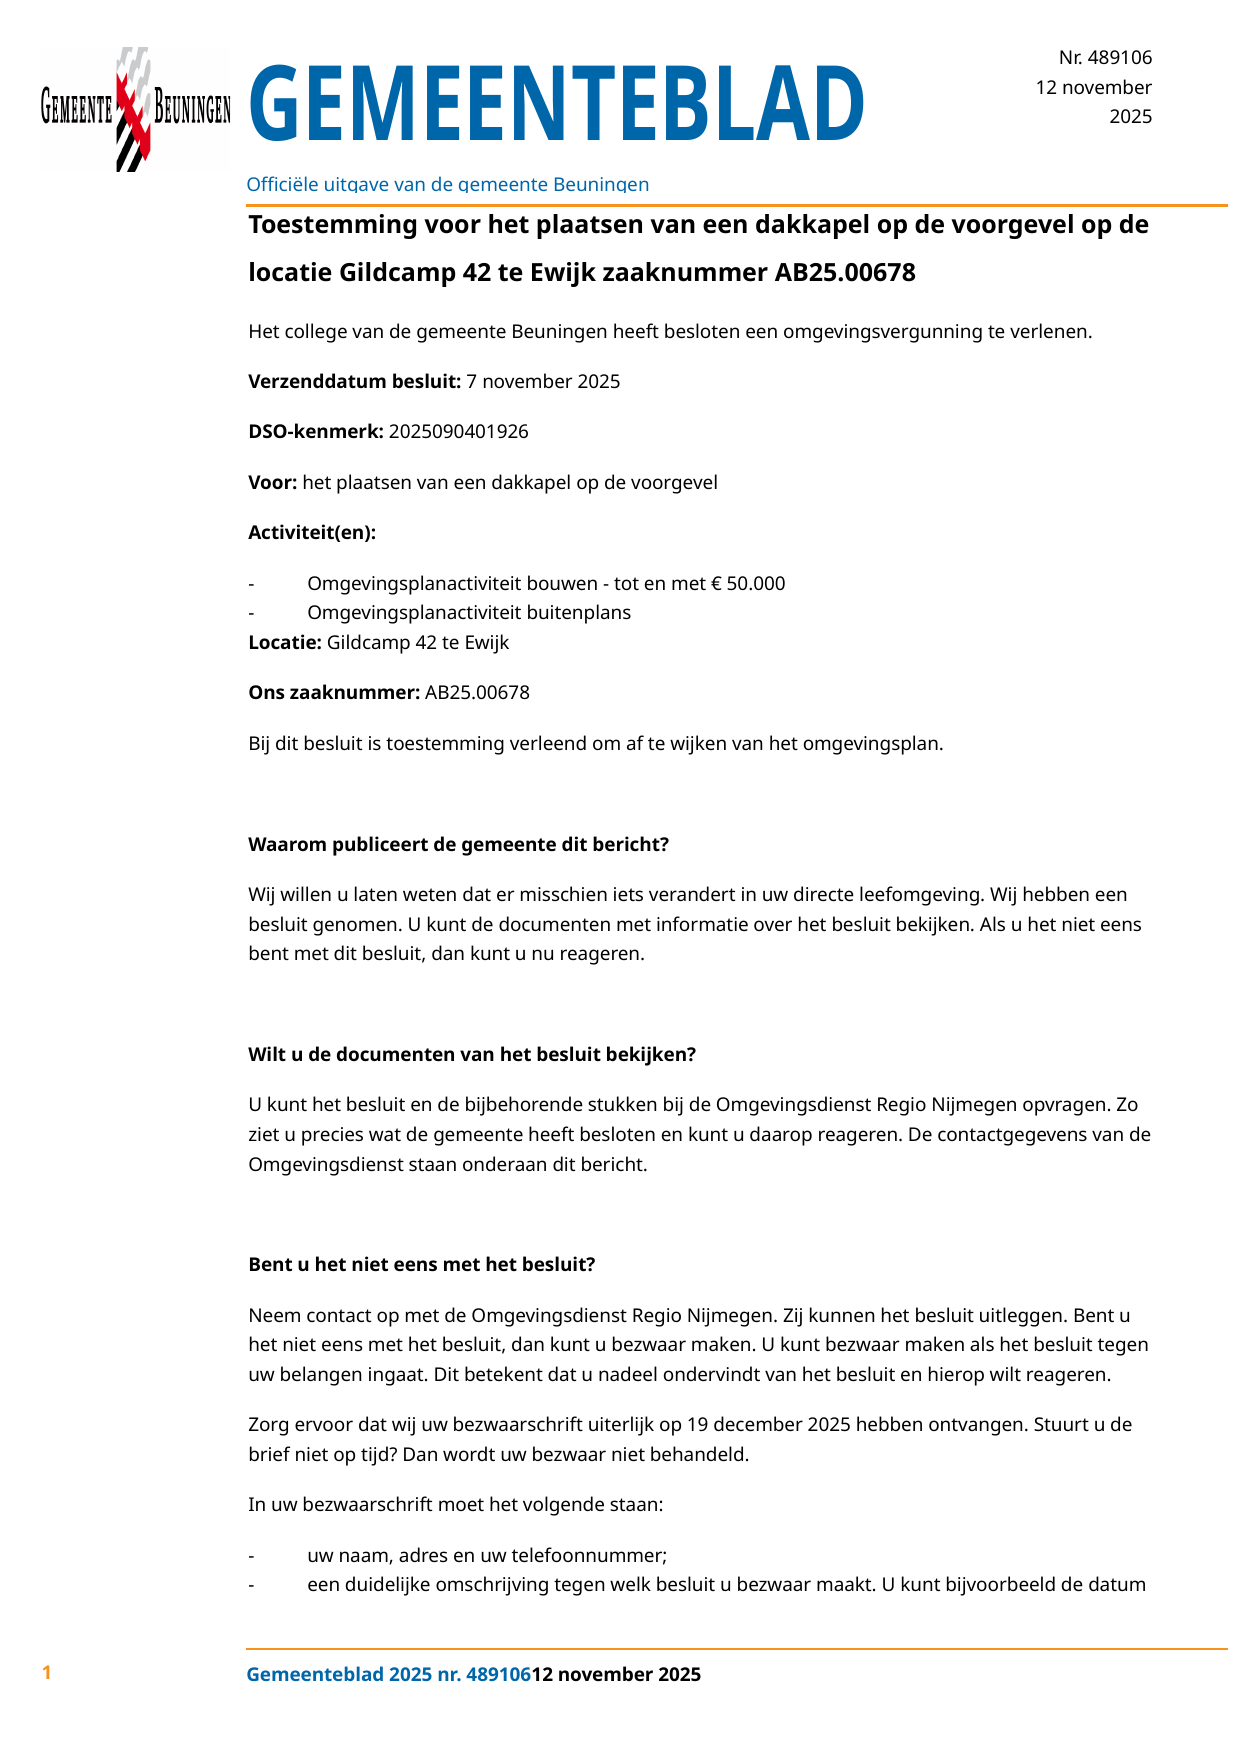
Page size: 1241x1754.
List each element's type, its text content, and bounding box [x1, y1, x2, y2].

list een duidelijke omschrijving tegen welk besluit u bezwaar maakt. U kunt bijvoorbeeld de datum [248, 1572, 1152, 1597]
picture [41, 47, 231, 172]
text Neem contact op met de Omgevingsdienst Regio Nijmegen. Zij kunnen het besluit uitleggen. Bent u het niet eens met het besluit, dan kunt u bezwaar maken. U kunt bezwaar maken als het besluit tegen uw belangen ingaat. Dit betekent dat u nadeel ondervindt van het besluit en hierop wilt reageren. [248, 1302, 1152, 1387]
list uw naam, adres en uw telefoonnummer; [248, 1542, 1152, 1568]
text Bij dit besluit is toestemming verleend om af te wijken van het omgevingsplan. [248, 730, 1152, 756]
text Wij willen u laten weten dat er misschien iets verandert in uw directe leefomgeving. Wij hebben een besluit genomen. U kunt de documenten met informatie over het besluit bekijken. Als u het niet eens bent met dit besluit, dan kunt u nu reageren. [248, 881, 1152, 966]
text Verzenddatum besluit: 7 november 2025 [248, 368, 1152, 394]
text Wilt u de documenten van het besluit bekijken? [248, 1041, 1152, 1067]
text Zorg ervoor dat wij uw bezwaarschrift uiterlijk op 19 december 2025 hebben ontvangen. Stuurt u de brief niet op tijd? Dan wordt uw bezwaar niet behandeld. [248, 1412, 1152, 1467]
text In uw bezwaarschrift moet het volgende staan: [248, 1492, 1152, 1517]
text U kunt het besluit en de bijbehorende stukken bij de Omgevingsdienst Regio Nijmegen opvragen. Zo ziet u precies wat de gemeente heeft besloten en kunt u daarop reageren. De contactgegevens van de Omgevingsdienst staan onderaan dit bericht. [248, 1092, 1152, 1177]
list Omgevingsplanactiviteit buitenplans [248, 599, 1152, 625]
text Activiteit(en): [248, 519, 1152, 545]
text Het college van de gemeente Beuningen heeft besloten een omgevingsvergunning te verlenen. [248, 318, 1152, 344]
text Ons zaaknummer: AB25.00678 [248, 679, 1152, 705]
text Bent u het niet eens met het besluit? [248, 1252, 1152, 1277]
list Omgevingsplanactiviteit bouwen - tot en met € 50.000 [248, 570, 1152, 596]
text Toestemming voor het plaatsen van een dakkapel op de voorgevel op de locatie Gildcamp 42 te Ewijk zaaknummer AB25.00678 [248, 207, 1152, 288]
text Locatie: Gildcamp 42 te Ewijk [248, 629, 1152, 655]
text DSO-kenmerk: 2025090401926 [248, 419, 1152, 444]
text Voor: het plaatsen van een dakkapel op de voorgevel [248, 469, 1152, 495]
text Waarom publiceert de gemeente dit bericht? [248, 831, 1152, 857]
